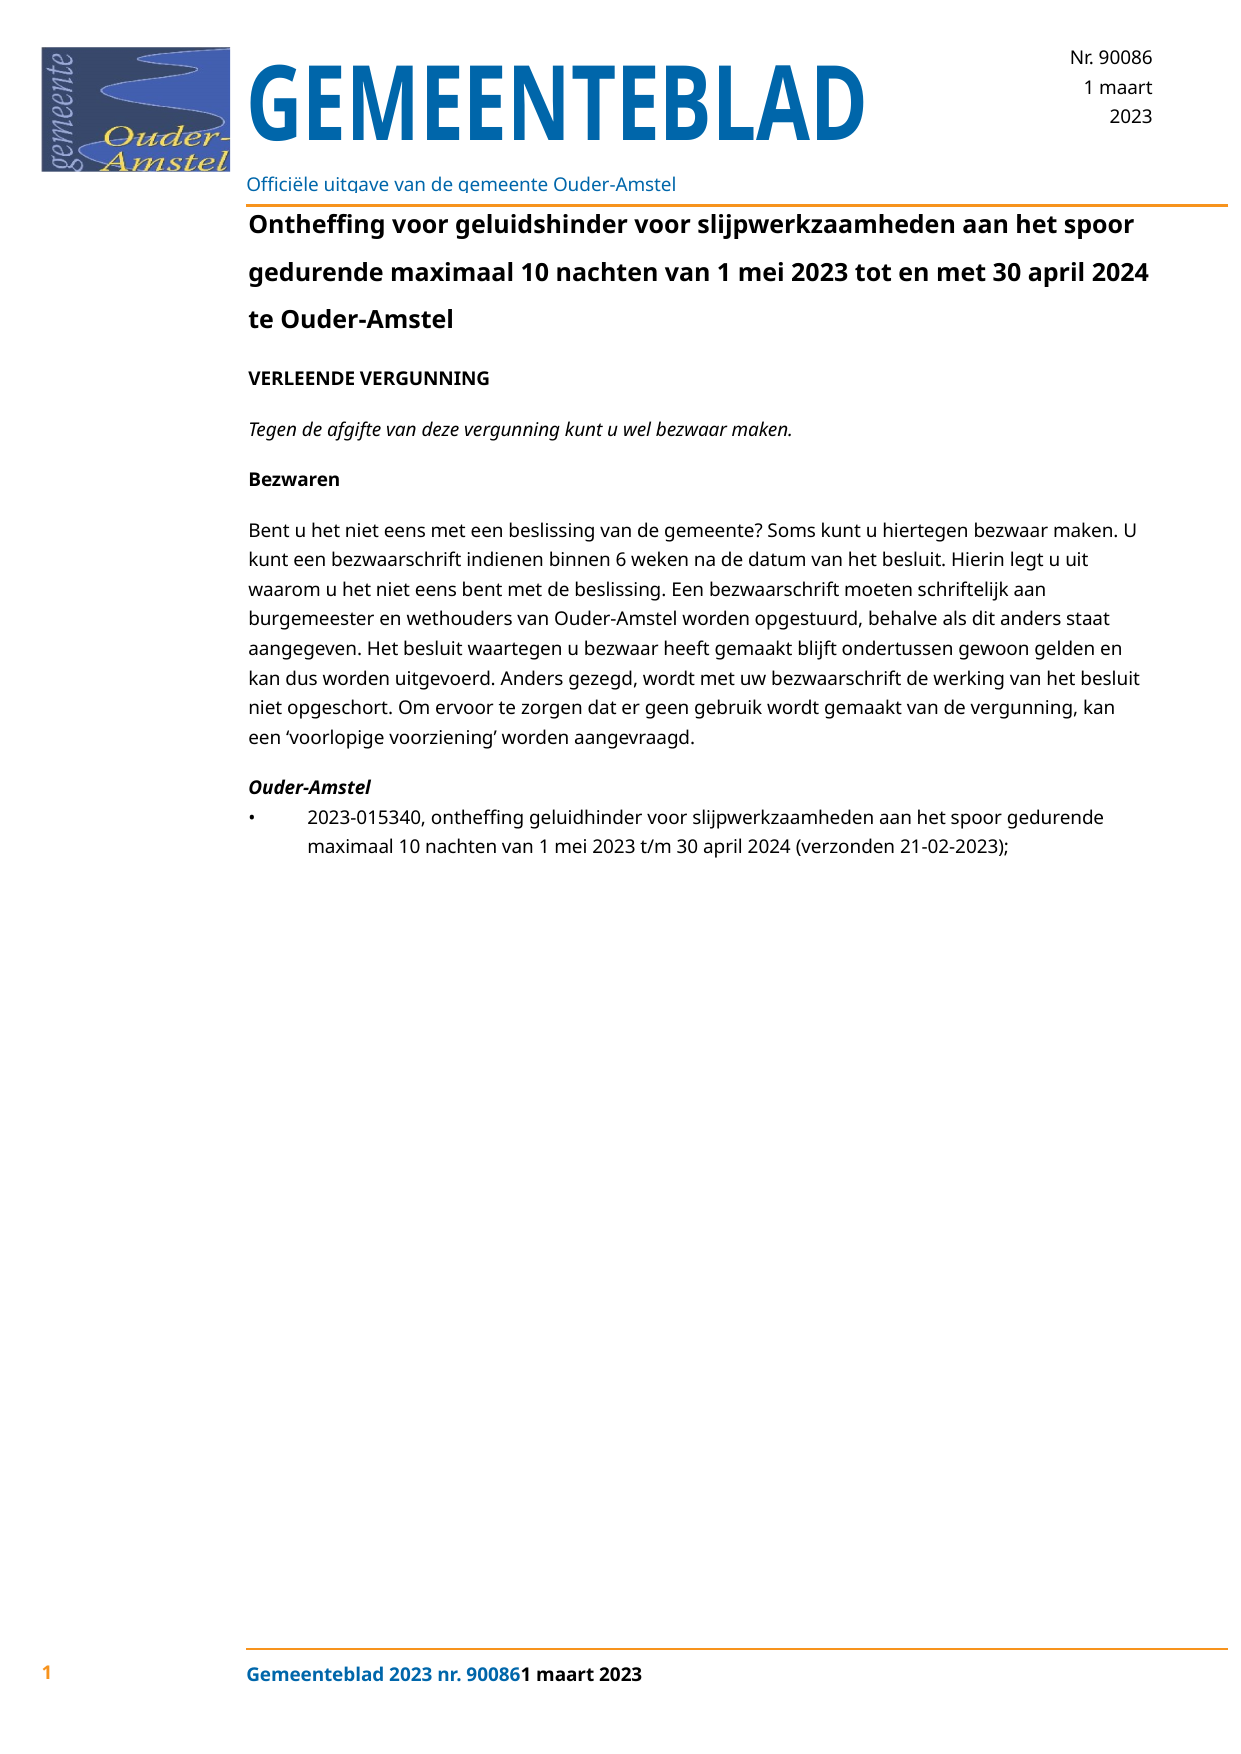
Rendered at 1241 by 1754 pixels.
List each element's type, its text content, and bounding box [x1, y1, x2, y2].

text Ouder-Amstel [248, 774, 1152, 800]
list 2023-015340, ontheffing geluidhinder voor slijpwerkzaamheden aan het spoor gedurende maximaal 10 nachten van 1 mei 2023 t/m 30 april 2024 (verzonden 21-02-2023); [248, 804, 1152, 859]
picture [41, 47, 231, 172]
text Ontheffing voor geluidshinder voor slijpwerkzaamheden aan het spoor gedurende maximaal 10 nachten van 1 mei 2023 tot en met 30 april 2024 te Ouder-Amstel [248, 207, 1152, 336]
text Bent u het niet eens met een beslissing van de gemeente? Soms kunt u hiertegen bezwaar maken. U kunt een bezwaarschrift indienen binnen 6 weken na de datum van het besluit. Hierin legt u uit waarom u het niet eens bent met de beslissing. Een bezwaarschrift moeten schriftelijk aan burgemeester en wethouders van Ouder-Amstel worden opgestuurd, behalve als dit anders staat aangegeven. Het besluit waartegen u bezwaar heeft gemaakt blijft ondertussen gewoon gelden en kan dus worden uitgevoerd. Anders gezegd, wordt met uw bezwaarschrift de werking van het besluit niet opgeschort. Om ervoor te zorgen dat er geen gebruik wordt gemaakt van de vergunning, kan een ‘voorlopige voorziening’ worden aangevraagd. [248, 517, 1152, 749]
text Bezwaren [248, 466, 1152, 492]
text Tegen de afgifte van deze vergunning kunt u wel bezwaar maken. [248, 416, 1152, 442]
text VERLEENDE VERGUNNING [248, 366, 1152, 391]
